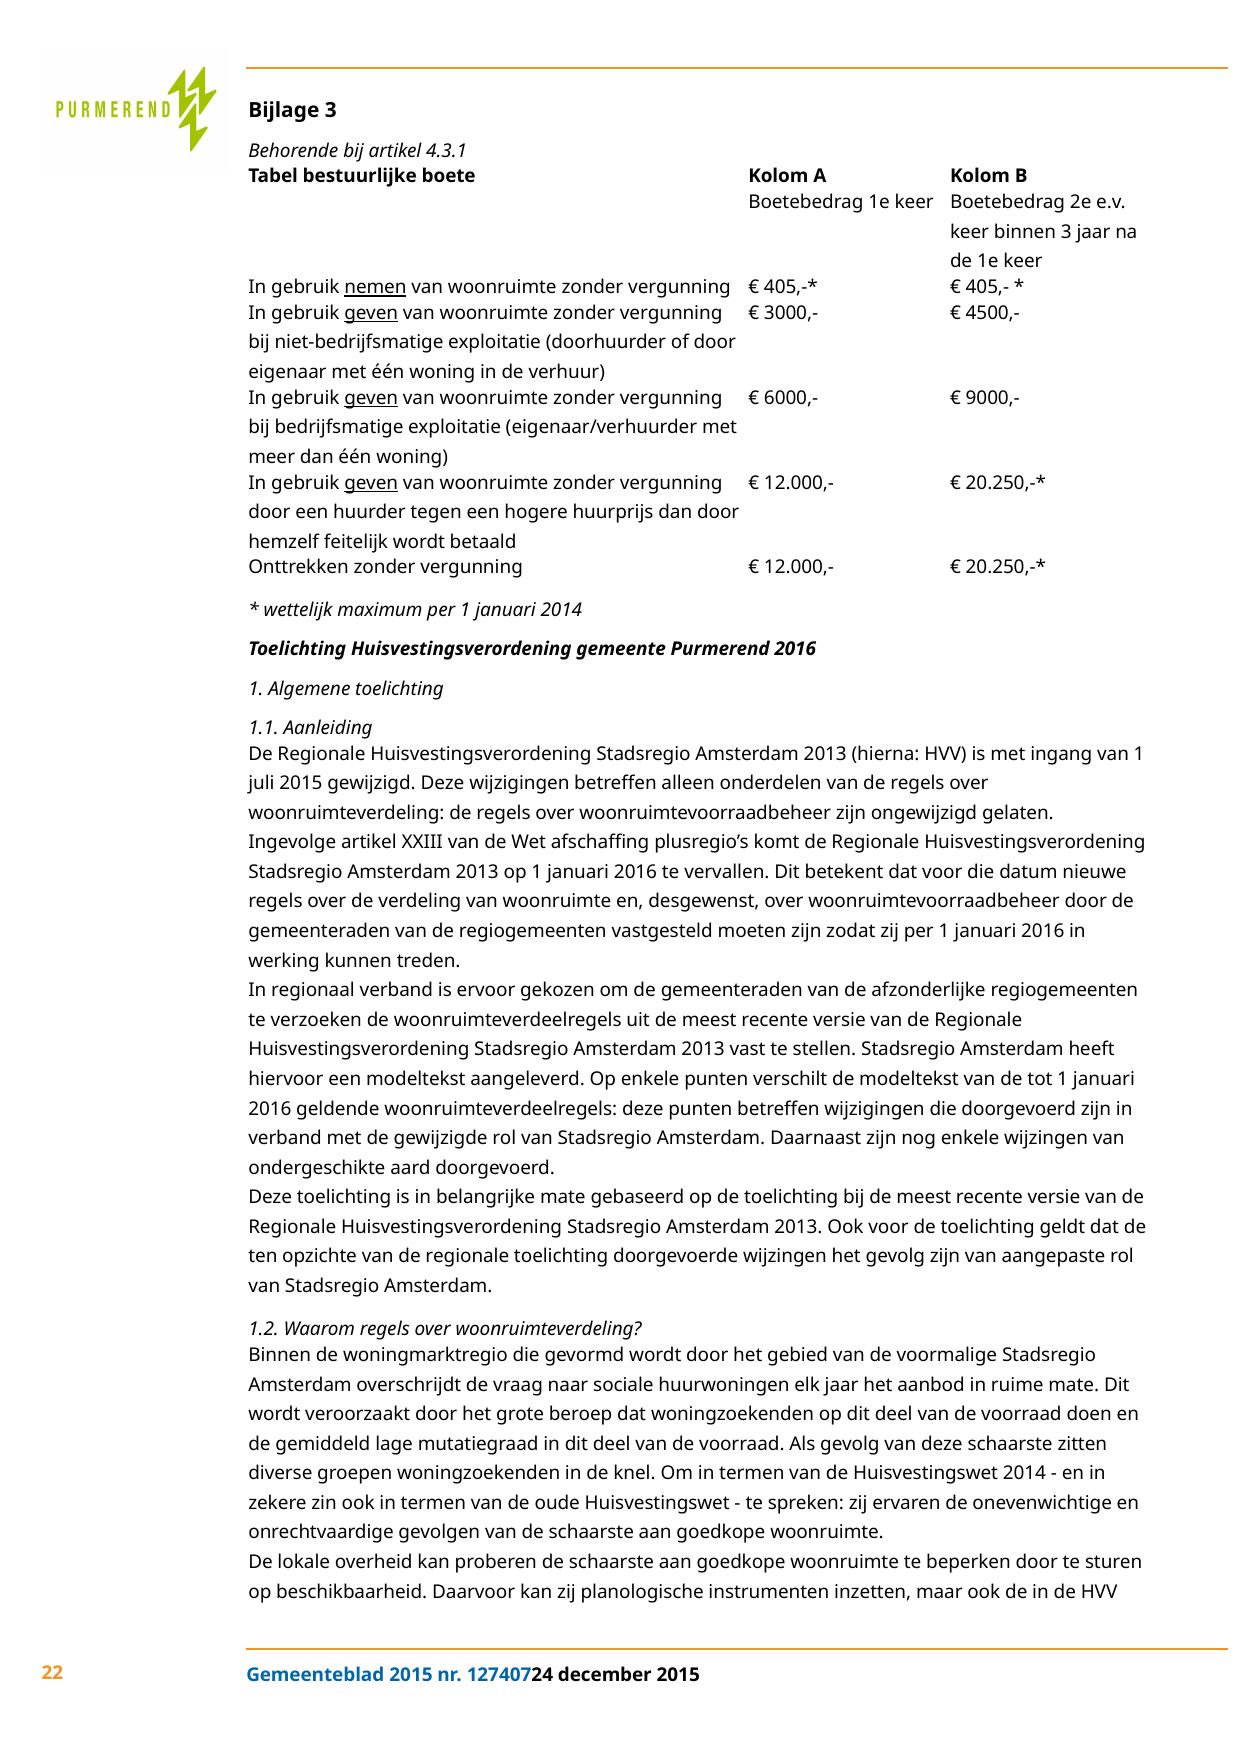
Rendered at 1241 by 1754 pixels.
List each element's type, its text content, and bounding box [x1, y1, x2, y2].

text Toelichting Huisvestingsverordening gemeente Purmerend 2016 [248, 636, 1152, 661]
table_header Kolom B [950, 163, 1152, 188]
table_cell Onttrekken zonder vergunning [248, 554, 748, 579]
text In regionaal verband is ervoor gekozen om de gemeenteraden van de afzonderlijke regiogemeenten te verzoeken de woonruimteverdeelregels uit de meest recente versie van de Regionale Huisvestingsverordening Stadsregio Amsterdam 2013 vast te stellen. Stadsregio Amsterdam heeft hiervoor een modeltekst aangeleverd. Op enkele punten verschilt de modeltekst van de tot 1 januari 2016 geldende woonruimteverdeelregels: deze punten betreffen wijzigingen die doorgevoerd zijn in verband met de gewijzigde rol van Stadsregio Amsterdam. Daarnaast zijn nog enkele wijzingen van ondergeschikte aard doorgevoerd. [248, 976, 1152, 1180]
text * wettelijk maximum per 1 januari 2014 [248, 596, 1152, 622]
text Binnen de woningmarktregio die gevormd wordt door het gebied van de voormalige Stadsregio Amsterdam overschrijdt de vraag naar sociale huurwoningen elk jaar het aanbod in ruime mate. Dit wordt veroorzaakt door het grote beroep dat woningzoekenden op dit deel van de voorraad doen en de gemiddeld lage mutatiegraad in dit deel van de voorraad. Als gevolg van deze schaarste zitten diverse groepen woningzoekenden in de knel. Om in termen van de Huisvestingswet 2014 - en in zekere zin ook in termen van de oude Huisvestingswet - te spreken: zij ervaren de onevenwichtige en onrechtvaardige gevolgen van de schaarste aan goedkope woonruimte. [248, 1341, 1152, 1544]
table_cell [248, 189, 748, 273]
table_cell In gebruik geven van woonruimte zonder vergunning bij niet-bedrijfsmatige exploitatie (doorhuurder of door eigenaar met één woning in de verhuur) [248, 299, 748, 384]
table_cell In gebruik geven van woonruimte zonder vergunning bij bedrijfsmatige exploitatie (eigenaar/verhuurder met meer dan één woning) [248, 384, 748, 469]
text 1.1. Aanleiding [248, 714, 1152, 740]
table_cell € 12.000,- [748, 554, 950, 579]
text De Regionale Huisvestingsverordening Stadsregio Amsterdam 2013 (hierna: HVV) is met ingang van 1 juli 2015 gewijzigd. Deze wijzigingen betreffen alleen onderdelen van de regels over woonruimteverdeling: de regels over woonruimtevoorraadbeheer zijn ongewijzigd gelaten. [248, 740, 1152, 825]
text 1.2. Waarom regels over woonruimteverdeling? [248, 1315, 1152, 1341]
table_cell In gebruik nemen van woonruimte zonder vergunning [248, 273, 748, 299]
text 1. Algemene toelichting [248, 675, 1152, 701]
picture [41, 47, 231, 172]
table_cell Boetebedrag 2e e.v. keer binnen 3 jaar na de 1e keer [950, 189, 1152, 273]
table_cell € 3000,- [748, 299, 950, 384]
text De lokale overheid kan proberen de schaarste aan goedkope woonruimte te beperken door te sturen op beschikbaarheid. Daarvoor kan zij planologische instrumenten inzetten, maar ook de in de HVV [248, 1548, 1152, 1603]
table_cell Boetebedrag 1e keer [748, 189, 950, 273]
table_cell € 20.250,-* [950, 554, 1152, 579]
table_cell € 405,-* [748, 273, 950, 299]
table_cell € 4500,- [950, 299, 1152, 384]
table_cell € 12.000,- [748, 469, 950, 554]
table_cell € 6000,- [748, 384, 950, 469]
table_cell € 9000,- [950, 384, 1152, 469]
text Ingevolge artikel XXIII van de Wet afschaffing plusregio’s komt de Regionale Huisvestingsverordening Stadsregio Amsterdam 2013 op 1 januari 2016 te vervallen. Dit betekent dat voor die datum nieuwe regels over de verdeling van woonruimte en, desgewenst, over woonruimtevoorraadbeheer door de gemeenteraden van de regiogemeenten vastgesteld moeten zijn zodat zij per 1 januari 2016 in werking kunnen treden. [248, 828, 1152, 973]
text Deze toelichting is in belangrijke mate gebaseerd op de toelichting bij de meest recente versie van de Regionale Huisvestingsverordening Stadsregio Amsterdam 2013. Ook voor de toelichting geldt dat de ten opzichte van de regionale toelichting doorgevoerde wijzingen het gevolg zijn van aangepaste rol van Stadsregio Amsterdam. [248, 1183, 1152, 1298]
text Behorende bij artikel 4.3.1 [248, 137, 1152, 163]
table_header Kolom A [748, 163, 950, 188]
table_cell € 405,- * [950, 273, 1152, 299]
table_cell In gebruik geven van woonruimte zonder vergunning door een huurder tegen een hogere huurprijs dan door hemzelf feitelijk wordt betaald [248, 469, 748, 554]
table_cell € 20.250,-* [950, 469, 1152, 554]
table_header Tabel bestuurlijke boete [248, 163, 748, 188]
text Bijlage 3 [248, 95, 1152, 123]
